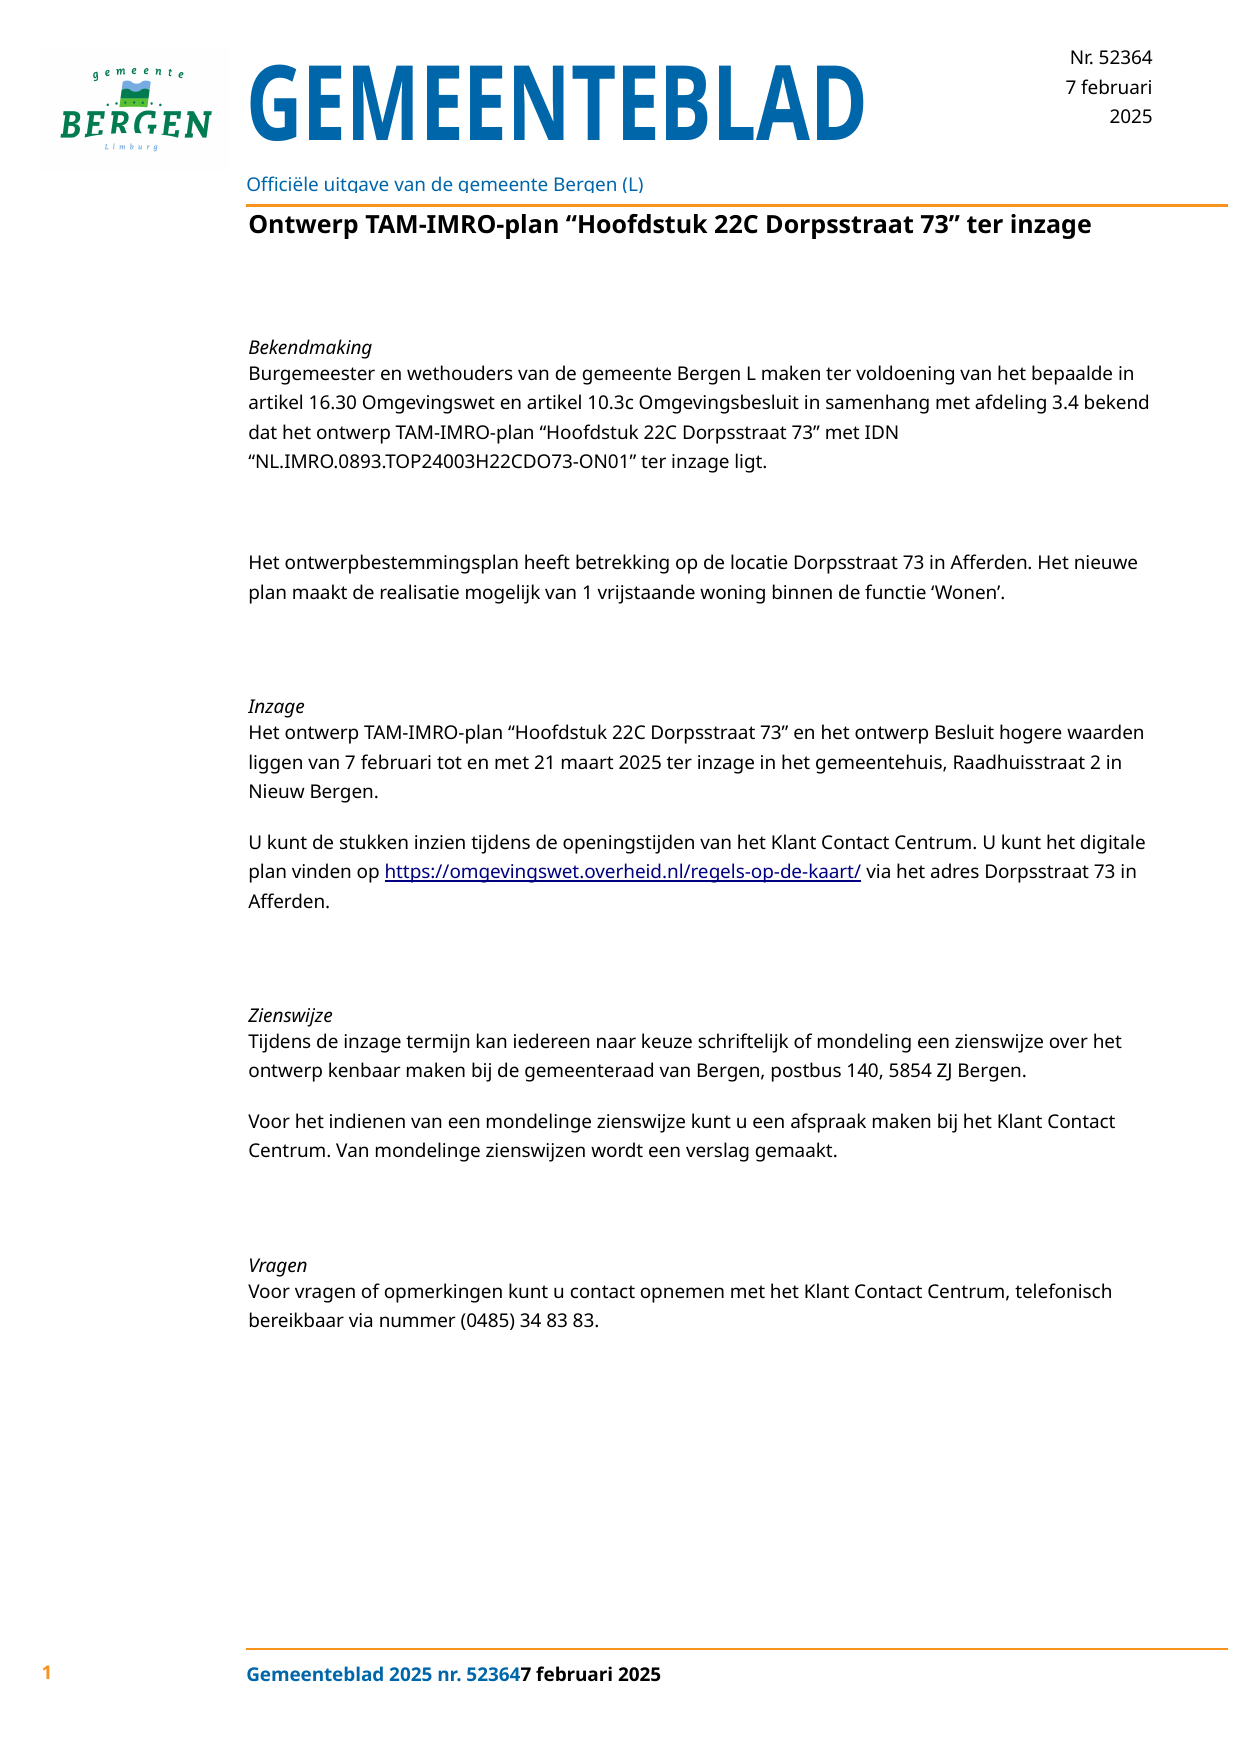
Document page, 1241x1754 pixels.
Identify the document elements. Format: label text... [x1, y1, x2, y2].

text Voor vragen of opmerkingen kunt u contact opnemen met het Klant Contact Centrum, telefonisch bereikbaar via nummer (0485) 34 83 83. [248, 1278, 1152, 1333]
text Burgemeester en wethouders van de gemeente Bergen L maken ter voldoening van het bepaalde in artikel 16.30 Omgevingswet en artikel 10.3c Omgevingsbesluit in samenhang met afdeling 3.4 bekend dat het ontwerp TAM-IMRO-plan “Hoofdstuk 22C Dorpsstraat 73” met IDN “NL.IMRO.0893.TOP24003H22CDO73-ON01” ter inzage ligt. [248, 360, 1152, 474]
picture [41, 47, 231, 172]
text Ontwerp TAM-IMRO-plan “Hoofdstuk 22C Dorpsstraat 73” ter inzage [248, 207, 1152, 241]
text Bekendmaking [248, 334, 1152, 360]
text Voor het indienen van een mondelinge zienswijze kunt u een afspraak maken bij het Klant Contact Centrum. Van mondelinge zienswijzen wordt een verslag gemaakt. [248, 1108, 1152, 1163]
text U kunt de stukken inzien tijdens de openingstijden van het Klant Contact Centrum. U kunt het digitale plan vinden op https://omgevingswet.overheid.nl/regels-op-de-kaart/ via het adres Dorpsstraat 73 in Afferden. [248, 829, 1152, 914]
text Het ontwerpbestemmingsplan heeft betrekking op de locatie Dorpsstraat 73 in Afferden. Het nieuwe plan maakt de realisatie mogelijk van 1 vrijstaande woning binnen de functie ‘Wonen’. [248, 549, 1152, 605]
text Inzage [248, 693, 1152, 719]
text Het ontwerp TAM-IMRO-plan “Hoofdstuk 22C Dorpsstraat 73” en het ontwerp Besluit hogere waarden liggen van 7 februari tot en met 21 maart 2025 ter inzage in het gemeentehuis, Raadhuisstraat 2 in Nieuw Bergen. [248, 719, 1152, 804]
text Vragen [248, 1252, 1152, 1278]
text Zienswijze [248, 1002, 1152, 1028]
text Tijdens de inzage termijn kan iedereen naar keuze schriftelijk of mondeling een zienswijze over het ontwerp kenbaar maken bij de gemeenteraad van Bergen, postbus 140, 5854 ZJ Bergen. [248, 1028, 1152, 1083]
